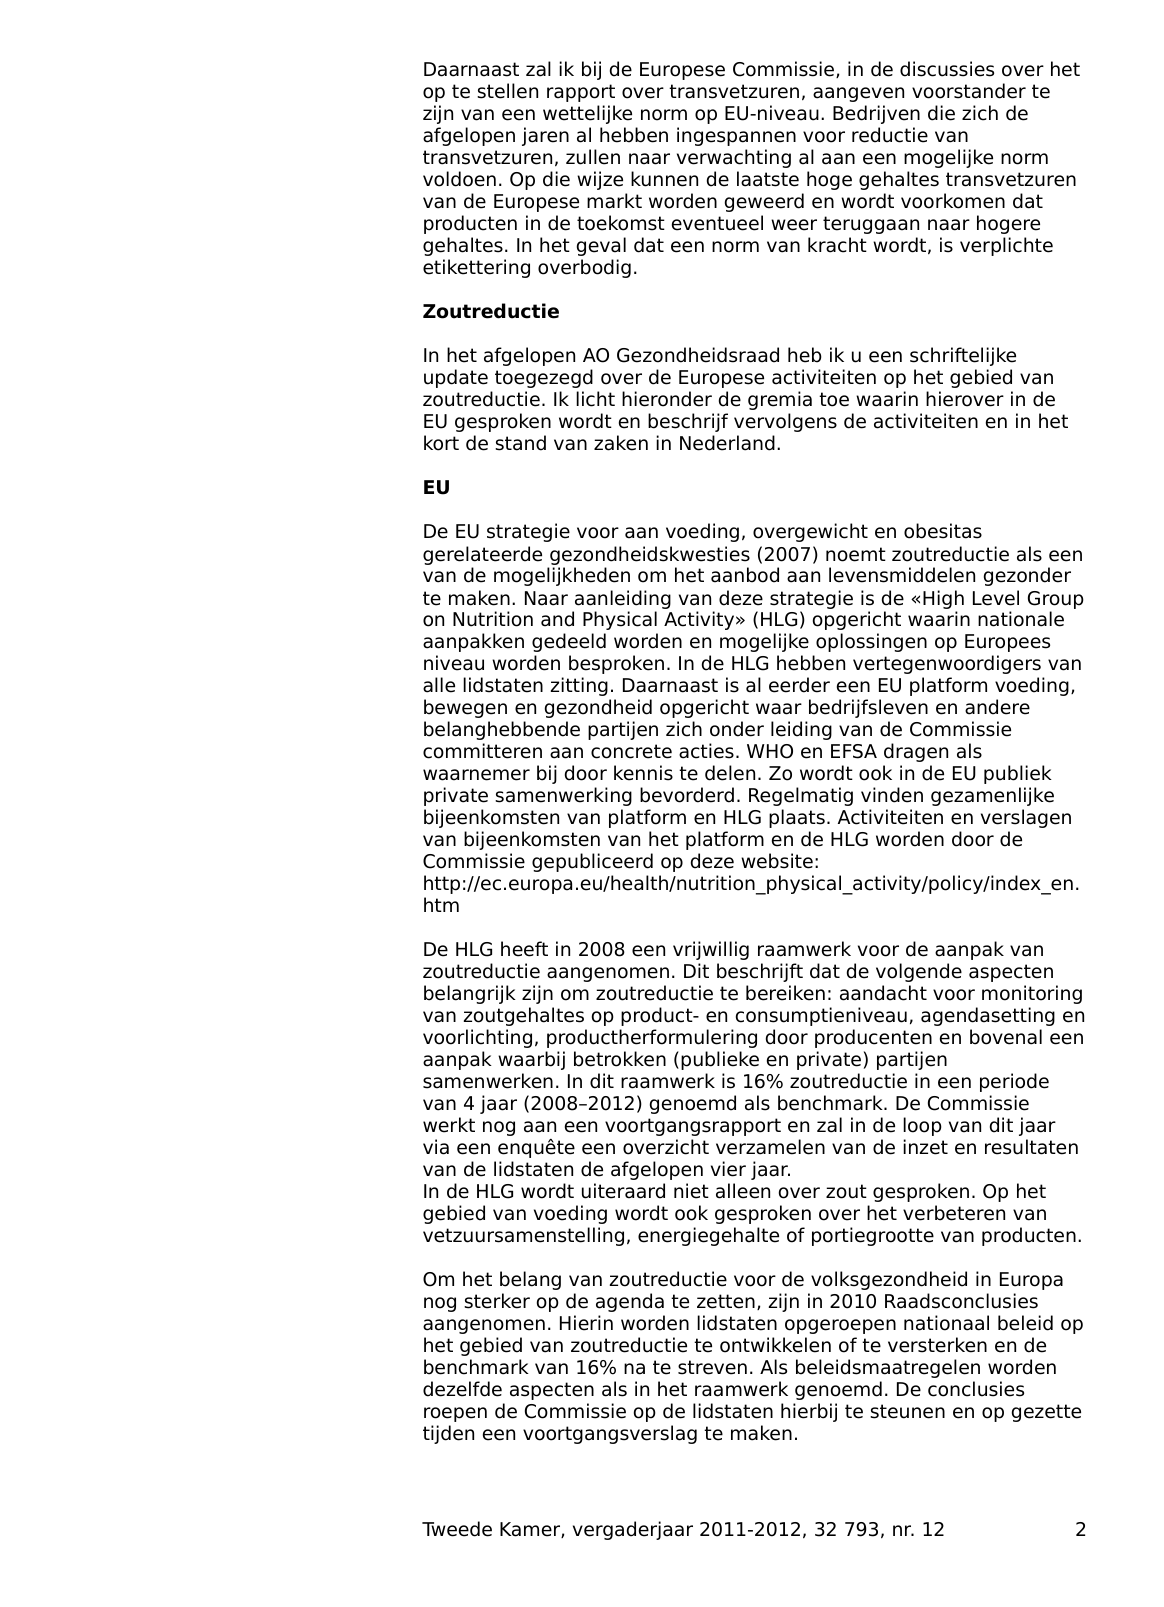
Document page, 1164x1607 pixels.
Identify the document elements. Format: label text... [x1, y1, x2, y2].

subtitle Zoutreductie [422, 301, 1087, 323]
text De EU strategie voor aan voeding, overgewicht en obesitas gerelateerde gezondheidskwesties (2007) noemt zoutreductie als een van de mogelijkheden om het aanbod aan levensmiddelen gezonder te maken. Naar aanleiding van deze strategie is de «High Level Group on Nutrition and Physical Activity» (HLG) opgericht waarin nationale aanpakken gedeeld worden en mogelijke oplossingen op Europees niveau worden besproken. In de HLG hebben vertegenwoordigers van alle lidstaten zitting. Daarnaast is al eerder een EU platform voeding, bewegen en gezondheid opgericht waar bedrijfsleven en andere belanghebbende partijen zich onder leiding van de Commissie committeren aan concrete acties. WHO en EFSA dragen als waarnemer bij door kennis te delen. Zo wordt ook in de EU publiek private samenwerking bevorderd. Regelmatig vinden gezamenlijke bijeenkomsten van platform en HLG plaats. Activiteiten en verslagen van bijeenkomsten van het platform en de HLG worden door de Commissie gepubliceerd op deze website: http://ec.europa.eu/health/nutrition_physical_activity/policy/index_en.htm [422, 521, 1087, 917]
subtitle EU [422, 477, 1087, 499]
text In het afgelopen AO Gezondheidsraad heb ik u een schriftelijke update toegezegd over de Europese activiteiten op het gebied van zoutreductie. Ik licht hieronder de gremia toe waarin hierover in de EU gesproken wordt en beschrijf vervolgens de activiteiten en in het kort de stand van zaken in Nederland. [422, 345, 1087, 455]
text Om het belang van zoutreductie voor de volksgezondheid in Europa nog sterker op de agenda te zetten, zijn in 2010 Raadsconclusies aangenomen. Hierin worden lidstaten opgeroepen nationaal beleid op het gebied van zoutreductie te ontwikkelen of te versterken en de benchmark van 16% na te streven. Als beleidsmaatregelen worden dezelfde aspecten als in het raamwerk genoemd. De conclusies roepen de Commissie op de lidstaten hierbij te steunen en op gezette tijden een voortgangsverslag te maken. [422, 1269, 1087, 1445]
text De HLG heeft in 2008 een vrijwillig raamwerk voor de aanpak van zoutreductie aangenomen. Dit beschrijft dat de volgende aspecten belangrijk zijn om zoutreductie te bereiken: aandacht voor monitoring van zoutgehaltes op product- en consumptieniveau, agendasetting en voorlichting, productherformulering door producenten en bovenal een aanpak waarbij betrokken (publieke en private) partijen samenwerken. In dit raamwerk is 16% zoutreductie in een periode van 4 jaar (2008–2012) genoemd als benchmark. De Commissie werkt nog aan een voortgangsrapport en zal in de loop van dit jaar via een enquête een overzicht verzamelen van de inzet en resultaten van de lidstaten de afgelopen vier jaar. [422, 939, 1087, 1181]
text In de HLG wordt uiteraard niet alleen over zout gesproken. Op het gebied van voeding wordt ook gesproken over het verbeteren van vetzuursamenstelling, energiegehalte of portiegrootte van producten. [422, 1181, 1087, 1247]
text Daarnaast zal ik bij de Europese Commissie, in de discussies over het op te stellen rapport over transvetzuren, aangeven voorstander te zijn van een wettelijke norm op EU-niveau. Bedrijven die zich de afgelopen jaren al hebben ingespannen voor reductie van transvetzuren, zullen naar verwachting al aan een mogelijke norm voldoen. Op die wijze kunnen de laatste hoge gehaltes transvetzuren van de Europese markt worden geweerd en wordt voorkomen dat producten in de toekomst eventueel weer teruggaan naar hogere gehaltes. In het geval dat een norm van kracht wordt, is verplichte etikettering overbodig. [422, 59, 1087, 279]
